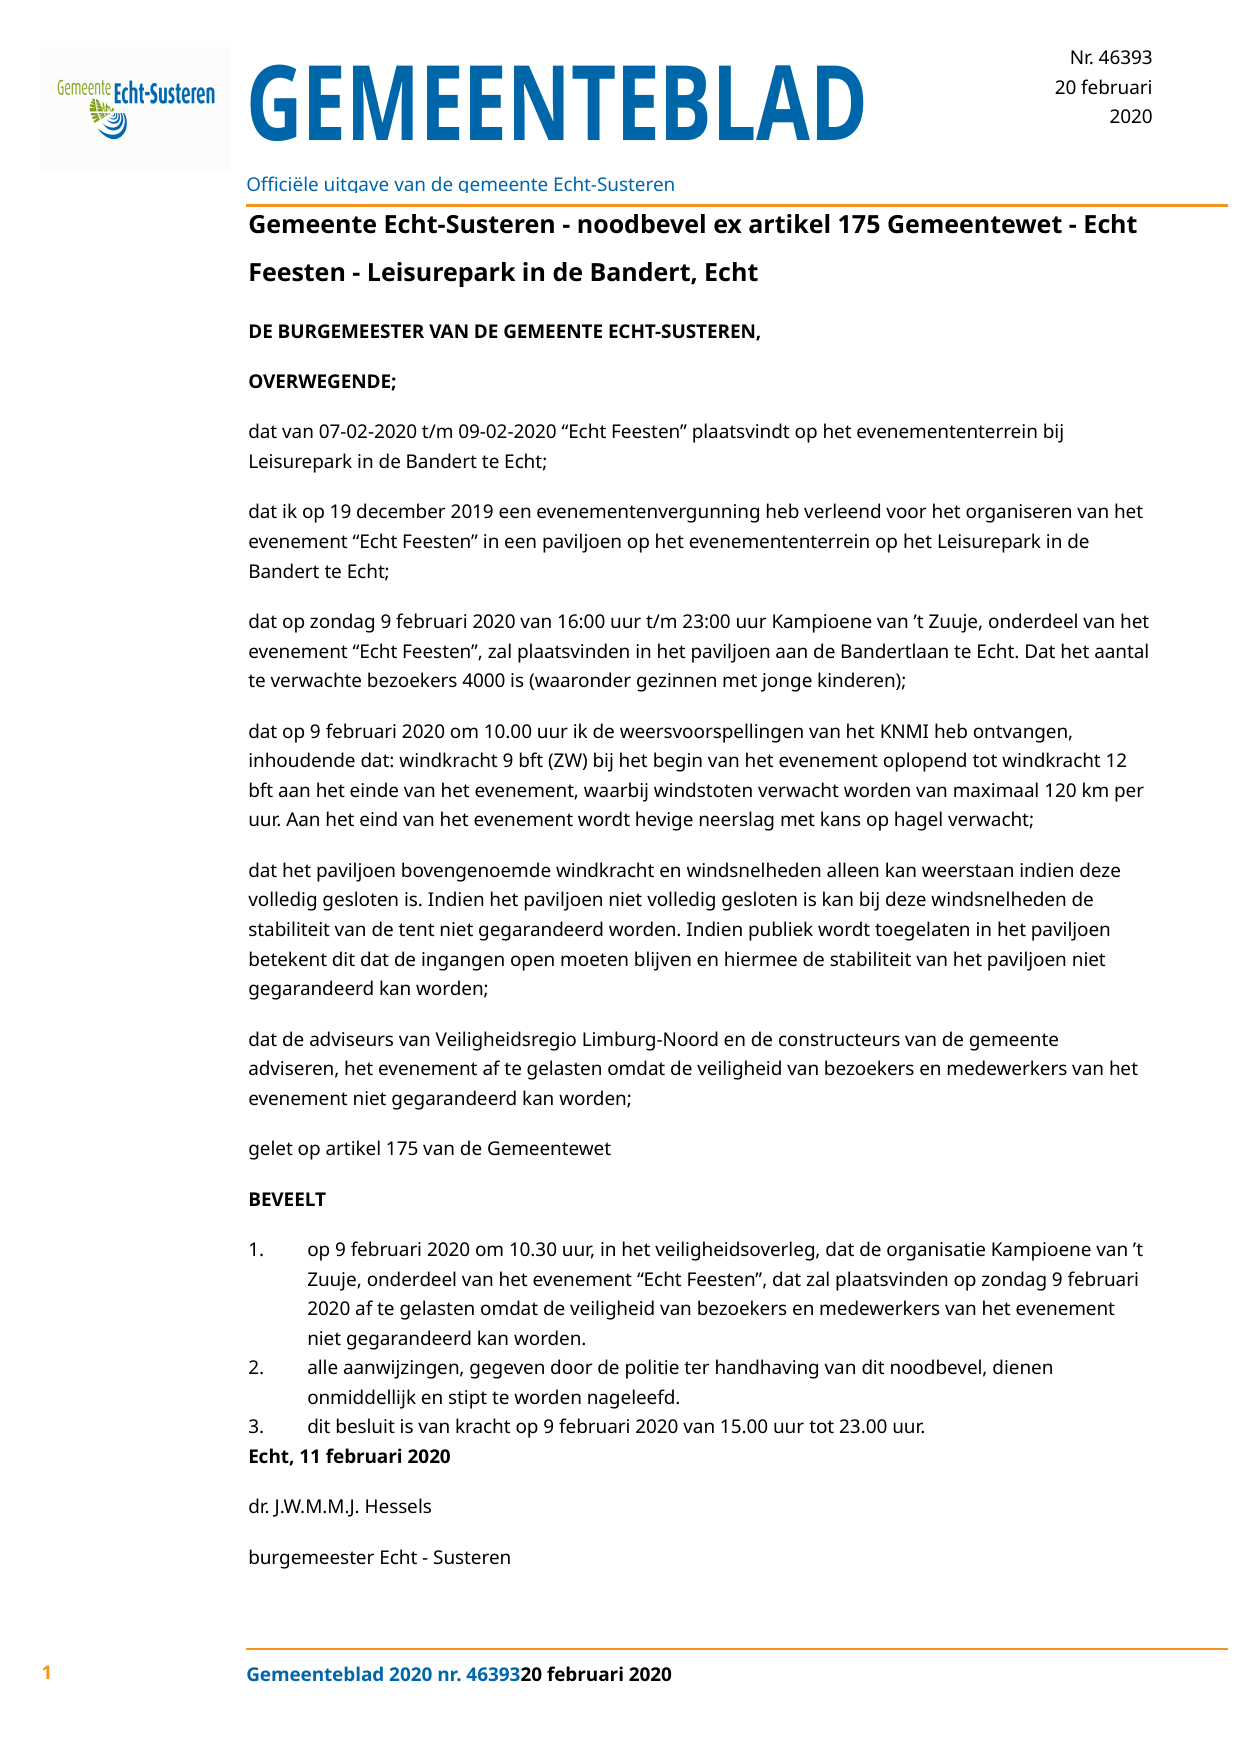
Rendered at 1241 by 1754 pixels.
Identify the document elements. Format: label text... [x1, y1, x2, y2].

text dat het paviljoen bovengenoemde windkracht en windsnelheden alleen kan weerstaan indien deze volledig gesloten is. Indien het paviljoen niet volledig gesloten is kan bij deze windsnelheden de stabiliteit van de tent niet gegarandeerd worden. Indien publiek wordt toegelaten in het paviljoen betekent dit dat de ingangen open moeten blijven en hiermee de stabiliteit van het paviljoen niet gegarandeerd kan worden; [248, 857, 1152, 1001]
text dat op zondag 9 februari 2020 van 16:00 uur t/m 23:00 uur Kampioene van ’t Zuuje, onderdeel van het evenement “Echt Feesten”, zal plaatsvinden in het paviljoen aan de Bandertlaan te Echt. Dat het aantal te verwachte bezoekers 4000 is (waaronder gezinnen met jonge kinderen); [248, 608, 1152, 693]
text dat de adviseurs van Veiligheidsregio Limburg-Noord en de constructeurs van de gemeente adviseren, het evenement af te gelasten omdat de veiligheid van bezoekers en medewerkers van het evenement niet gegarandeerd kan worden; [248, 1026, 1152, 1111]
picture [41, 47, 231, 172]
list alle aanwijzingen, gegeven door de politie ter handhaving van dit noodbevel, dienen onmiddellijk en stipt te worden nageleefd. [248, 1354, 1152, 1410]
text gelet op artikel 175 van de Gemeentewet [248, 1135, 1152, 1161]
text dat van 07-02-2020 t/m 09-02-2020 “Echt Feesten” plaatsvindt op het evenemententerrein bij Leisurepark in de Bandert te Echt; [248, 419, 1152, 474]
text DE BURGEMEESTER VAN DE GEMEENTE ECHT-SUSTEREN, [248, 318, 1152, 344]
text dat ik op 19 december 2019 een evenementenvergunning heb verleend voor het organiseren van het evenement “Echt Feesten” in een paviljoen op het evenemententerrein op het Leisurepark in de Bandert te Echt; [248, 499, 1152, 584]
list op 9 februari 2020 om 10.30 uur, in het veiligheidsoverleg, dat de organisatie Kampioene van ’t Zuuje, onderdeel van het evenement “Echt Feesten”, dat zal plaatsvinden op zondag 9 februari 2020 af te gelasten omdat de veiligheid van bezoekers en medewerkers van het evenement niet gegarandeerd kan worden. [248, 1236, 1152, 1351]
text BEVEELT [248, 1186, 1152, 1212]
list dit besluit is van kracht op 9 februari 2020 van 15.00 uur tot 23.00 uur. [248, 1414, 1152, 1439]
text dat op 9 februari 2020 om 10.00 uur ik de weersvoorspellingen van het KNMI heb ontvangen, inhoudende dat: windkracht 9 bft (ZW) bij het begin van het evenement oplopend tot windkracht 12 bft aan het einde van het evenement, waarbij windstoten verwacht worden van maximaal 120 km per uur. Aan het eind van het evenement wordt hevige neerslag met kans op hagel verwacht; [248, 718, 1152, 832]
text Gemeente Echt-Susteren - noodbevel ex artikel 175 Gemeentewet - Echt Feesten - Leisurepark in de Bandert, Echt [248, 207, 1152, 288]
text Echt, 11 februari 2020 [248, 1443, 1152, 1469]
text OVERWEGENDE; [248, 368, 1152, 394]
text burgemeester Echt - Susteren [248, 1544, 1152, 1570]
text dr. J.W.M.M.J. Hessels [248, 1494, 1152, 1519]
